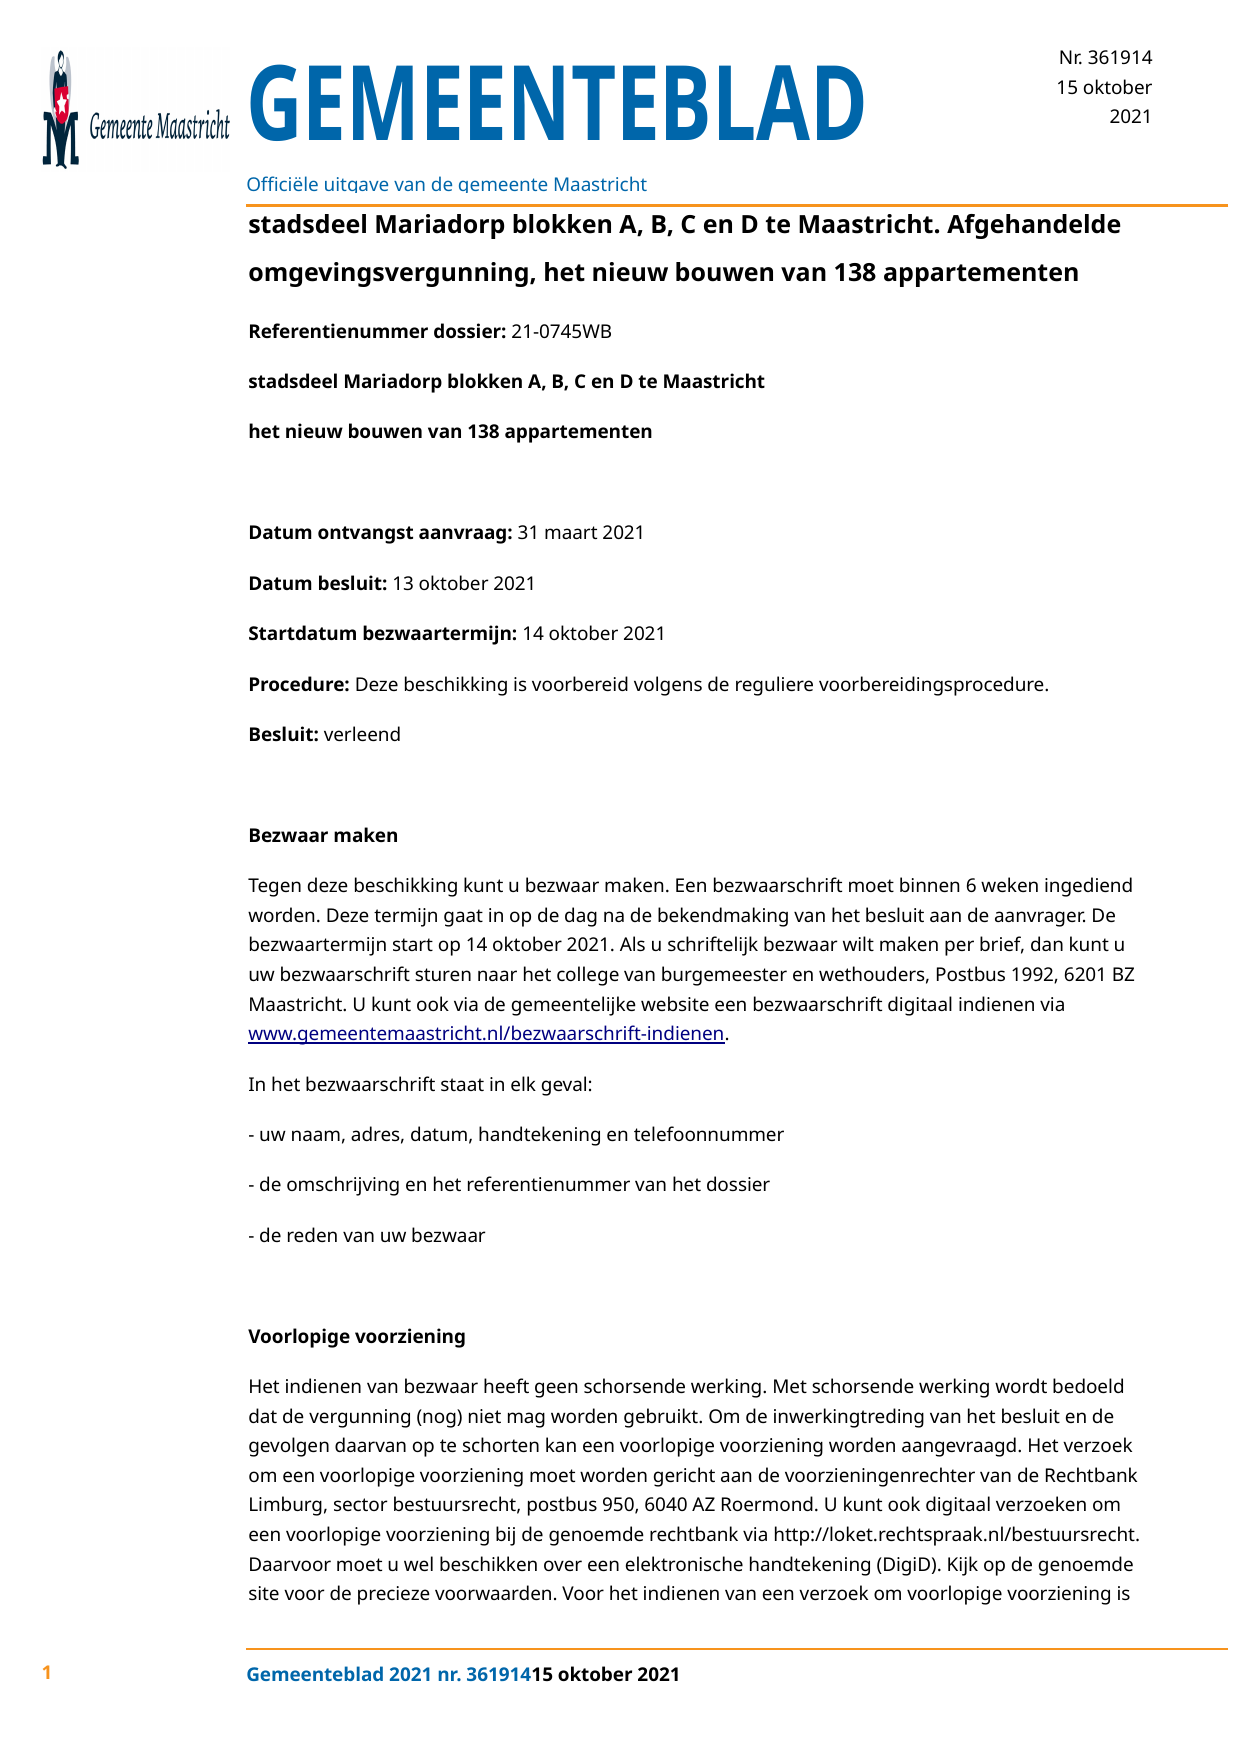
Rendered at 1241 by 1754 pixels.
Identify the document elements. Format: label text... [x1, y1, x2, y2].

text Besluit: verleend [248, 721, 1152, 747]
text Tegen deze beschikking kunt u bezwaar maken. Een bezwaarschrift moet binnen 6 weken ingediend worden. Deze termijn gaat in op de dag na de bekendmaking van het besluit aan de aanvrager. De bezwaartermijn start op 14 oktober 2021. Als u schriftelijk bezwaar wilt maken per brief, dan kunt u uw bezwaarschrift sturen naar het college van burgemeester en wethouders, Postbus 1992, 6201 BZ Maastricht. U kunt ook via de gemeentelijke website een bezwaarschrift digitaal indienen via www.gemeentemaastricht.nl/bezwaarschrift-indienen. [248, 872, 1152, 1046]
text het nieuw bouwen van 138 appartementen [248, 419, 1152, 444]
text - de omschrijving en het referentienummer van het dossier [248, 1172, 1152, 1197]
text Procedure: Deze beschikking is voorbereid volgens de reguliere voorbereidingsprocedure. [248, 671, 1152, 697]
text Het indienen van bezwaar heeft geen schorsende werking. Met schorsende werking wordt bedoeld dat de vergunning (nog) niet mag worden gebruikt. Om de inwerkingtreding van het besluit en de gevolgen daarvan op te schorten kan een voorlopige voorziening worden aangevraagd. Het verzoek om een voorlopige voorziening moet worden gericht aan de voorzieningenrechter van de Rechtbank Limburg, sector bestuursrecht, postbus 950, 6040 AZ Roermond. U kunt ook digitaal verzoeken om een voorlopige voorziening bij de genoemde rechtbank via http://loket.rechtspraak.nl/bestuursrecht. Daarvoor moet u wel beschikken over een elektronische handtekening (DigiD). Kijk op de genoemde site voor de precieze voorwaarden. Voor het indienen van een verzoek om voorlopige voorziening is [248, 1373, 1152, 1606]
text Voorlopige voorziening [248, 1323, 1152, 1349]
text In het bezwaarschrift staat in elk geval: [248, 1071, 1152, 1097]
text - de reden van uw bezwaar [248, 1222, 1152, 1248]
picture [41, 47, 231, 172]
text stadsdeel Mariadorp blokken A, B, C en D te Maastricht. Afgehandelde omgevingsvergunning, het nieuw bouwen van 138 appartementen [248, 207, 1152, 288]
text Bezwaar maken [248, 822, 1152, 848]
text Referentienummer dossier: 21-0745WB [248, 318, 1152, 344]
text Datum besluit: 13 oktober 2021 [248, 570, 1152, 596]
text Startdatum bezwaartermijn: 14 oktober 2021 [248, 620, 1152, 646]
text - uw naam, adres, datum, handtekening en telefoonnummer [248, 1121, 1152, 1147]
text Datum ontvangst aanvraag: 31 maart 2021 [248, 519, 1152, 545]
text stadsdeel Mariadorp blokken A, B, C en D te Maastricht [248, 368, 1152, 394]
